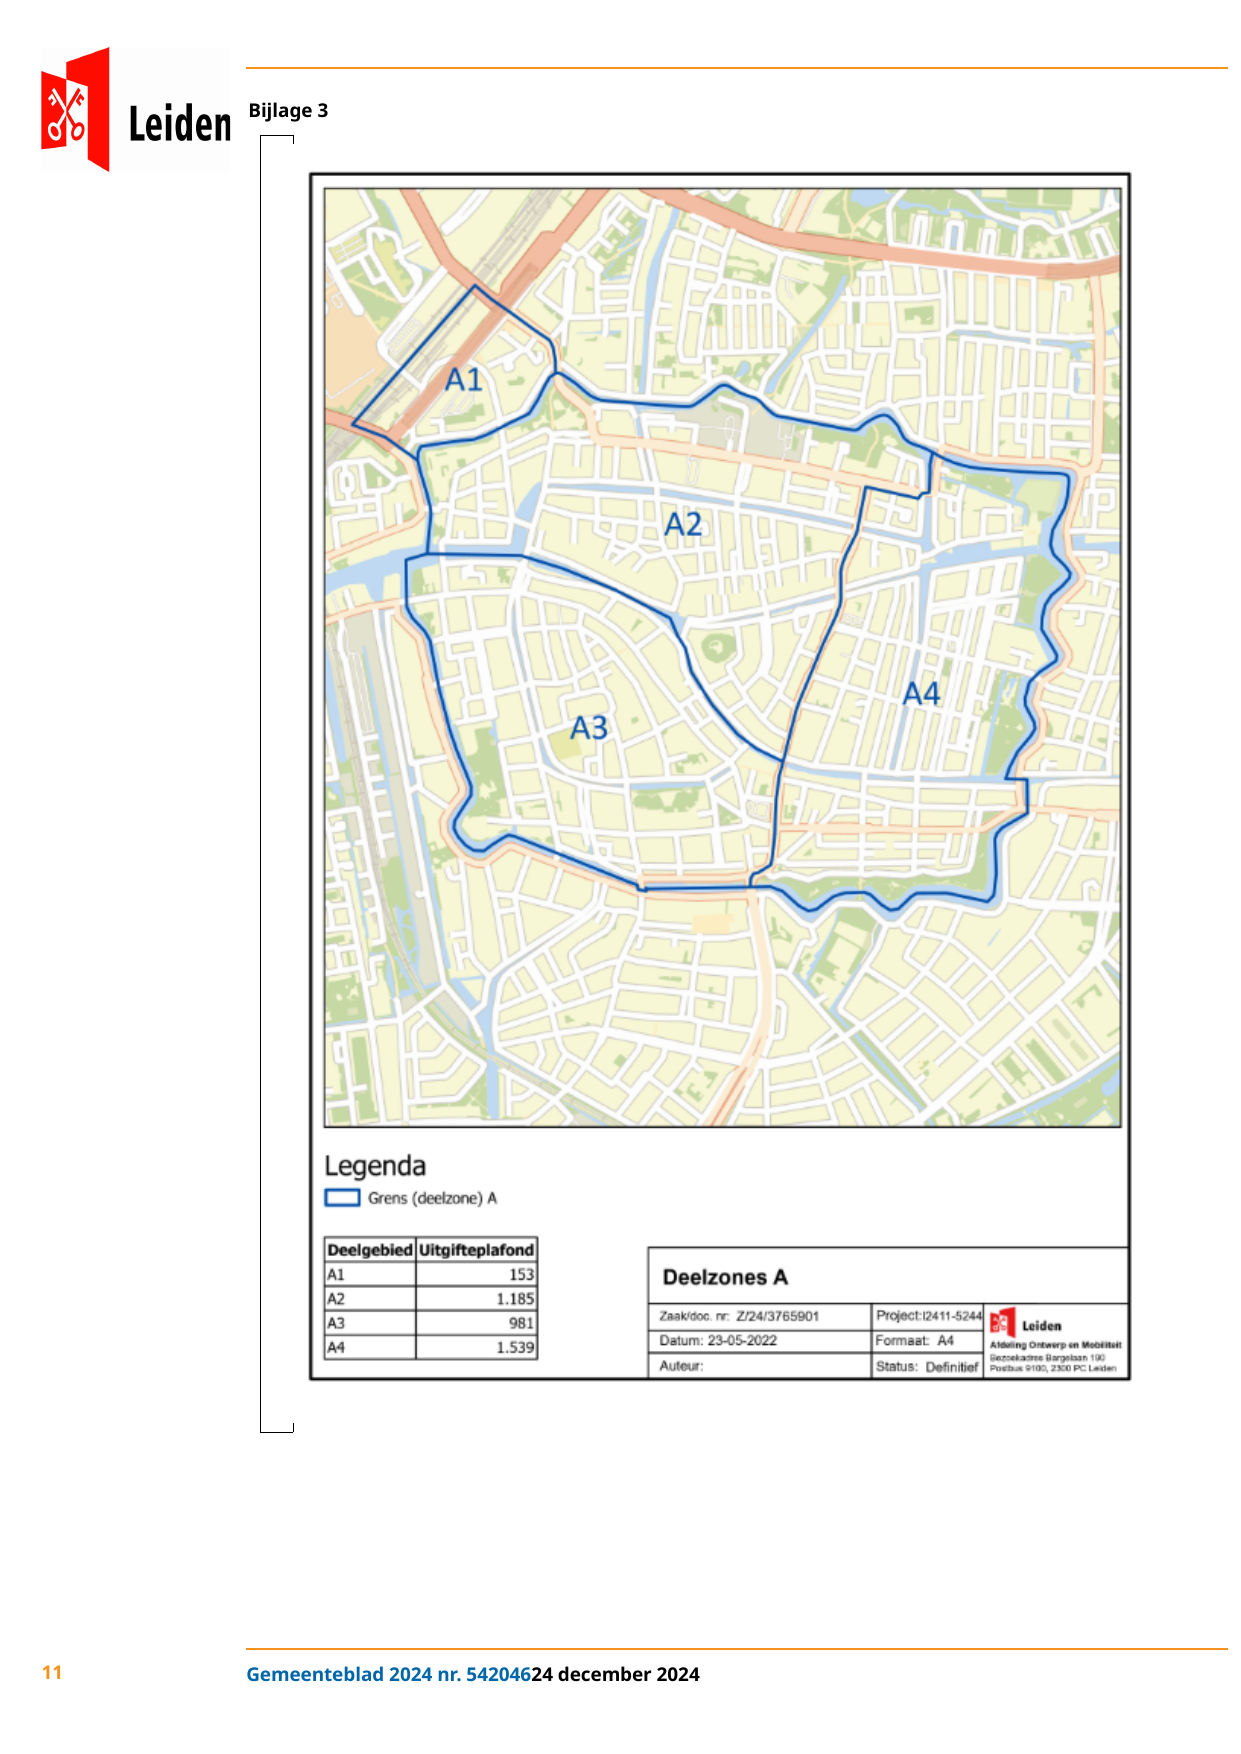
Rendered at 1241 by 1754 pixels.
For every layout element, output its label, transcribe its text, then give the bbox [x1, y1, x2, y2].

picture [41, 47, 231, 172]
picture [268, 144, 1173, 1423]
text Bijlage 3 [248, 95, 1152, 123]
